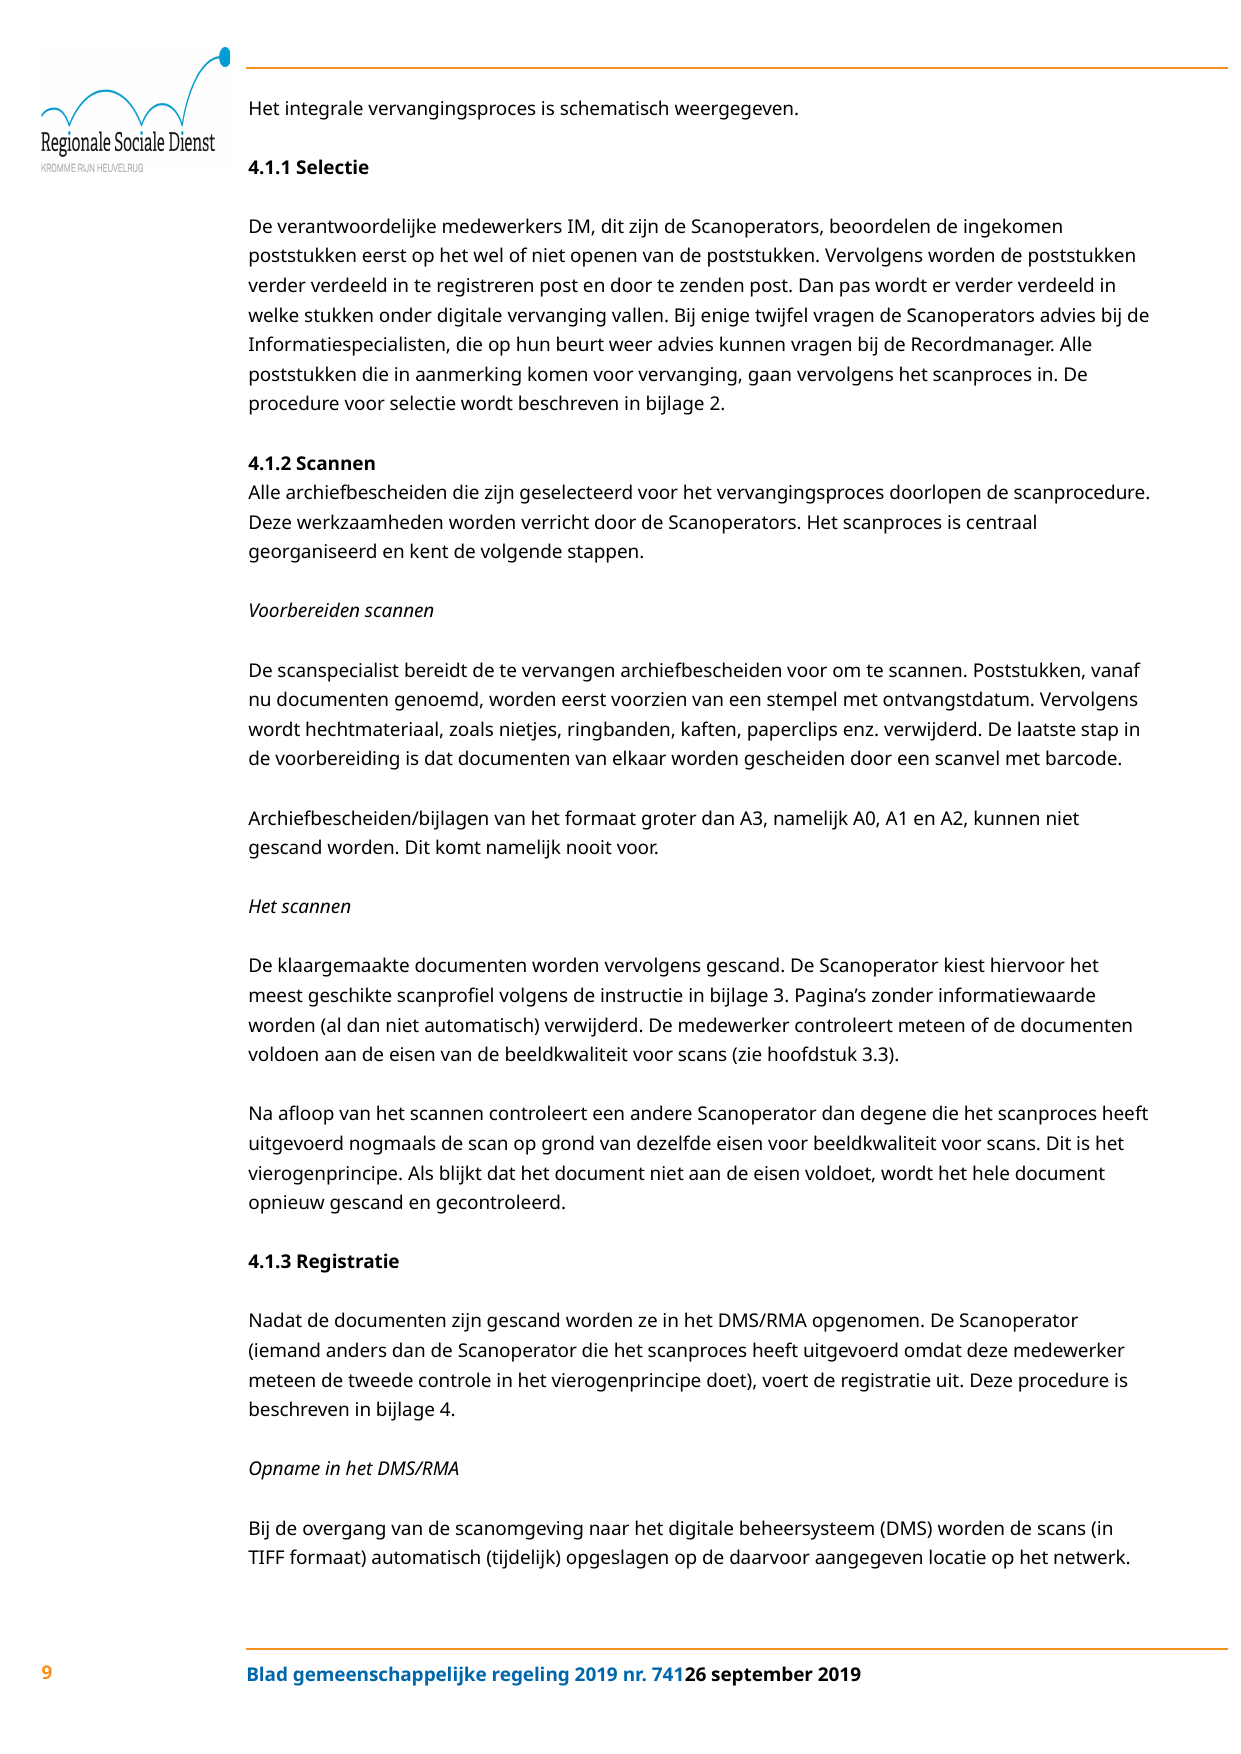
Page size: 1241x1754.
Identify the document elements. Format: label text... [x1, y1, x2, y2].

text Na afloop van het scannen controleert een andere Scanoperator dan degene die het scanproces heeft uitgevoerd nogmaals de scan op grond van dezelfde eisen voor beeldkwaliteit voor scans. Dit is het vierogenprincipe. Als blijkt dat het document niet aan de eisen voldoet, wordt het hele document opnieuw gescand en gecontroleerd. [248, 1101, 1152, 1215]
text Het integrale vervangingsproces is schematisch weergegeven. [248, 95, 1152, 121]
text 4.1.1 Selectie [248, 154, 1152, 180]
picture [41, 47, 231, 172]
text Alle archiefbescheiden die zijn geselecteerd voor het vervangingsproces doorlopen de scanprocedure. Deze werkzaamheden worden verricht door de Scanoperators. Het scanproces is centraal georganiseerd en kent de volgende stappen. [248, 479, 1152, 564]
text De klaargemaakte documenten worden vervolgens gescand. De Scanoperator kiest hiervoor het meest geschikte scanprofiel volgens de instructie in bijlage 3. Pagina’s zonder informatiewaarde worden (al dan niet automatisch) verwijderd. De medewerker controleert meteen of de documenten voldoen aan de eisen van de beeldkwaliteit voor scans (zie hoofdstuk 3.3). [248, 953, 1152, 1067]
text Opname in het DMS/RMA [248, 1456, 1152, 1481]
text 4.1.3 Registratie [248, 1248, 1152, 1274]
text Het scannen [248, 893, 1152, 919]
text Bij de overgang van de scanomgeving naar het digitale beheersysteem (DMS) worden de scans (in TIFF formaat) automatisch (tijdelijk) opgeslagen op de daarvoor aangegeven locatie op het netwerk. [248, 1515, 1152, 1570]
text Voorbereiden scannen [248, 598, 1152, 623]
text Archiefbescheiden/bijlagen van het formaat groter dan A3, namelijk A0, A1 en A2, kunnen niet gescand worden. Dit komt namelijk nooit voor. [248, 805, 1152, 860]
text Nadat de documenten zijn gescand worden ze in het DMS/RMA opgenomen. De Scanoperator (iemand anders dan de Scanoperator die het scanproces heeft uitgevoerd omdat deze medewerker meteen de tweede controle in het vierogenprincipe doet), voert de registratie uit. Deze procedure is beschreven in bijlage 4. [248, 1308, 1152, 1422]
text De verantwoordelijke medewerkers IM, dit zijn de Scanoperators, beoordelen de ingekomen poststukken eerst op het wel of niet openen van de poststukken. Vervolgens worden de poststukken verder verdeeld in te registreren post en door te zenden post. Dan pas wordt er verder verdeeld in welke stukken onder digitale vervanging vallen. Bij enige twijfel vragen de Scanoperators advies bij de Informatiespecialisten, die op hun beurt weer advies kunnen vragen bij de Recordmanager. Alle poststukken die in aanmerking komen voor vervanging, gaan vervolgens het scanproces in. De procedure voor selectie wordt beschreven in bijlage 2. [248, 213, 1152, 416]
text 4.1.2 Scannen [248, 450, 1152, 476]
text De scanspecialist bereidt de te vervangen archiefbescheiden voor om te scannen. Poststukken, vanaf nu documenten genoemd, worden eerst voorzien van een stempel met ontvangstdatum. Vervolgens wordt hechtmateriaal, zoals nietjes, ringbanden, kaften, paperclips enz. verwijderd. De laatste stap in de voorbereiding is dat documenten van elkaar worden gescheiden door een scanvel met barcode. [248, 657, 1152, 771]
